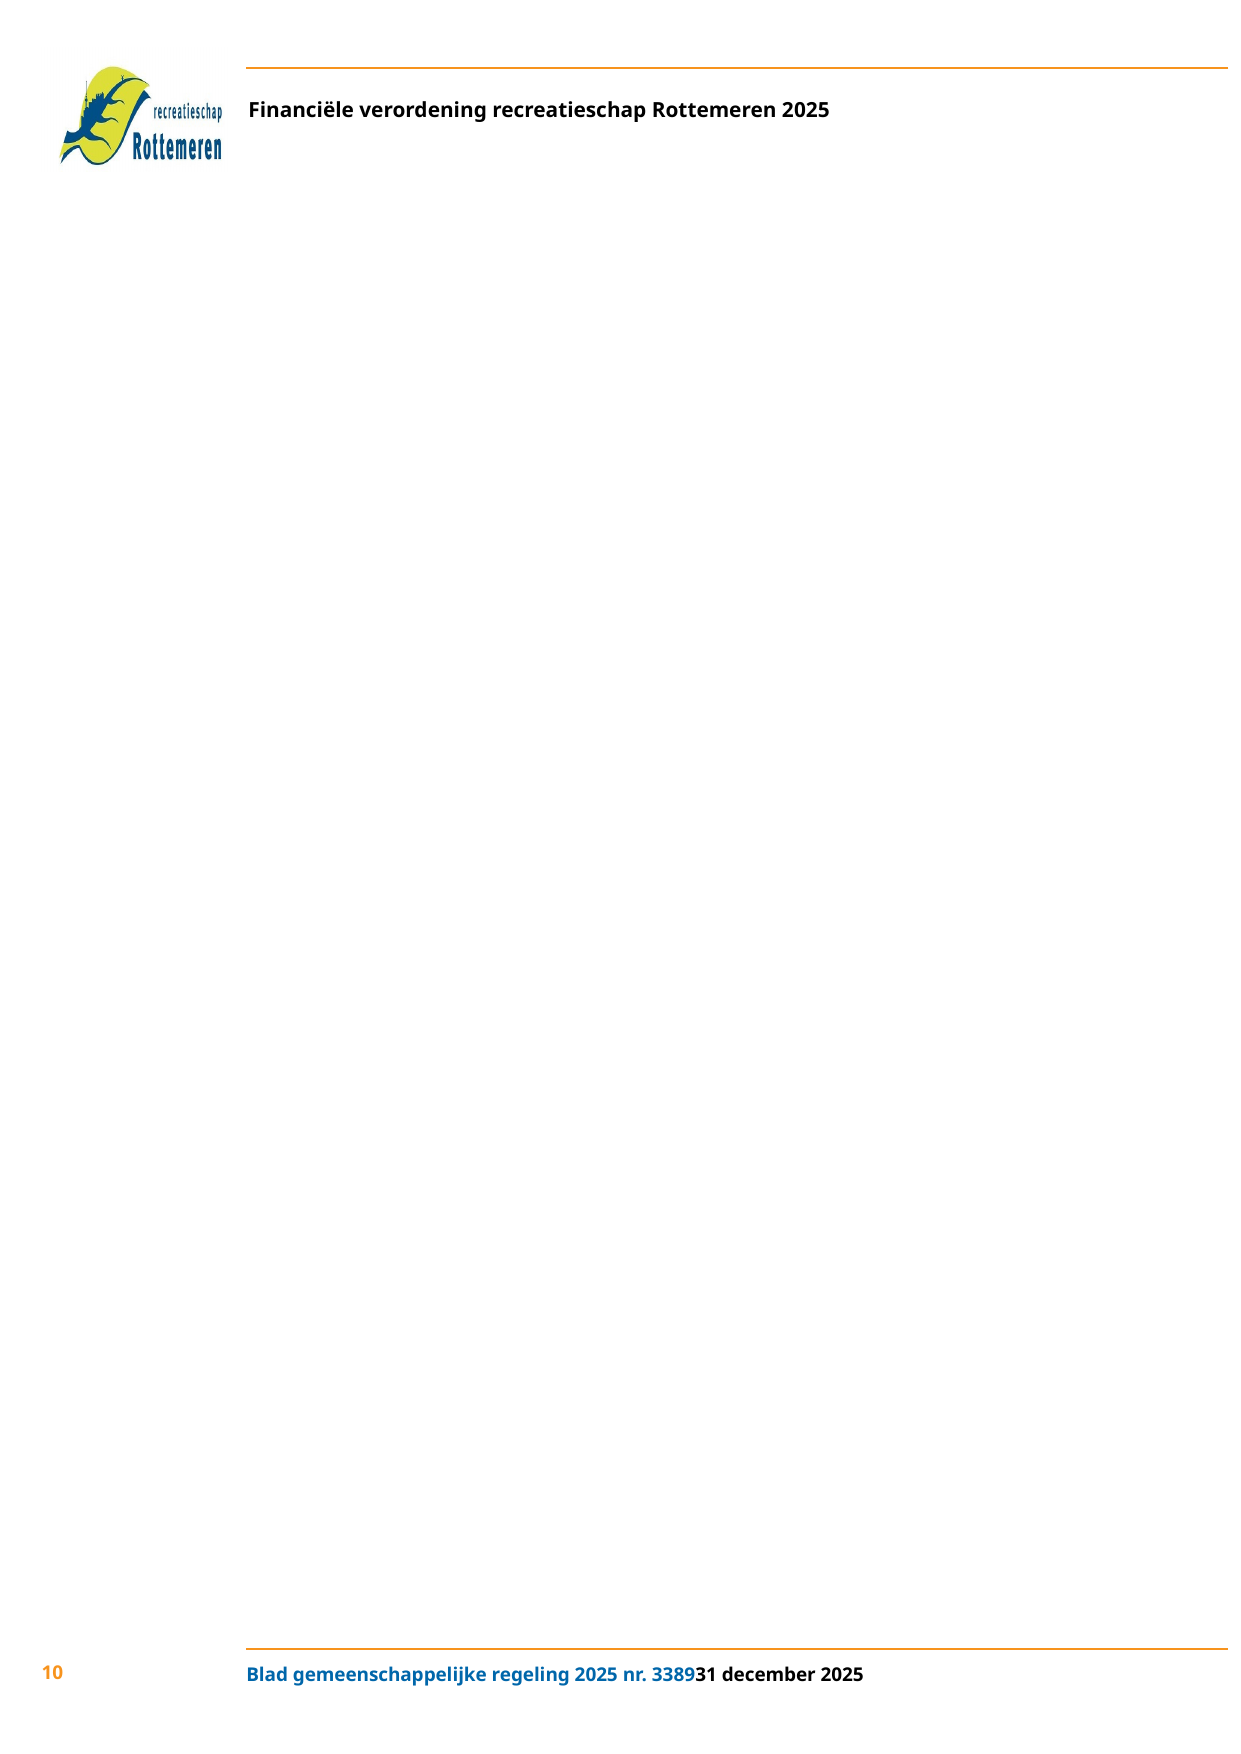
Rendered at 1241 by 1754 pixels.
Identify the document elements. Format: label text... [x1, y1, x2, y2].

picture [41, 47, 231, 172]
text Financiële verordening recreatieschap Rottemeren 2025 [248, 95, 1152, 123]
